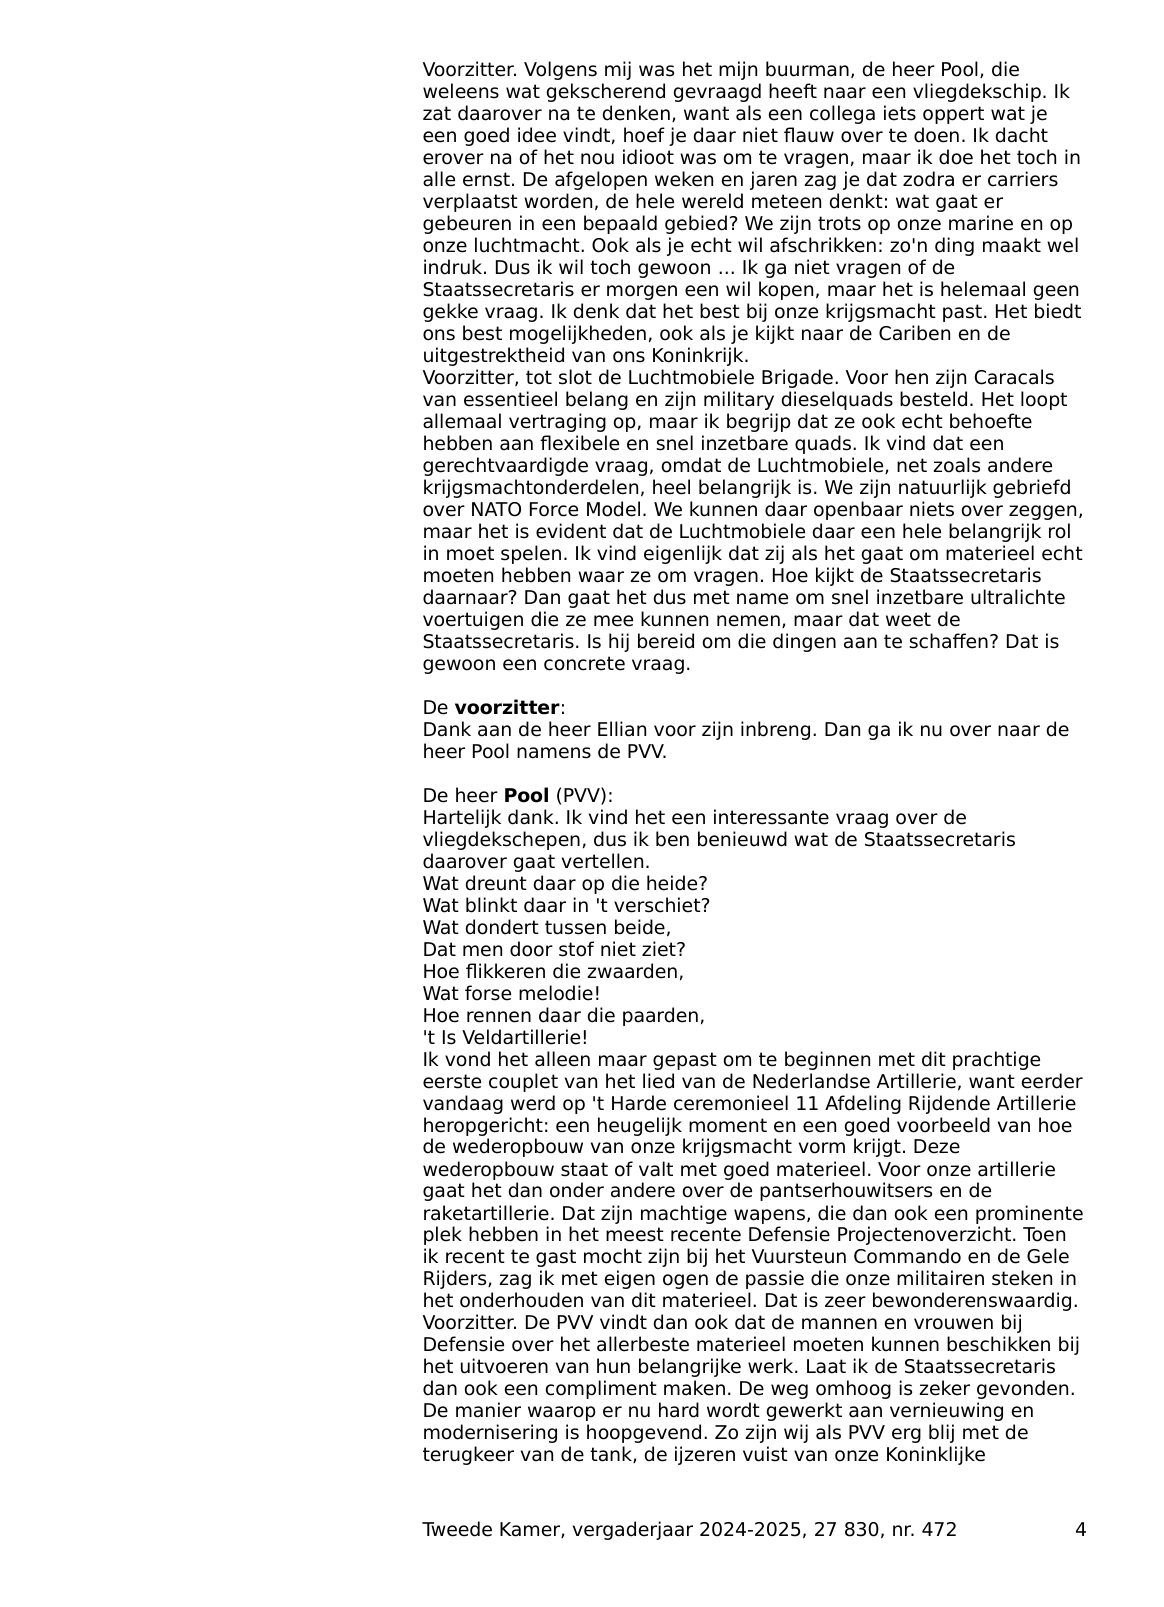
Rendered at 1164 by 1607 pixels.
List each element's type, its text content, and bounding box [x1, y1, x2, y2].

text Wat forse melodie! [422, 983, 1087, 1004]
text De heer Pool (PVV): [422, 785, 1087, 807]
text De voorzitter: [422, 697, 1087, 719]
text Dat men door stof niet ziet? [422, 939, 1087, 961]
text Wat dondert tussen beide, [422, 917, 1087, 939]
text Voorzitter, tot slot de Luchtmobiele Brigade. Voor hen zijn Caracals van essentieel belang en zijn military dieselquads besteld. Het loopt allemaal vertraging op, maar ik begrijp dat ze ook echt behoefte hebben aan flexibele en snel inzetbare quads. Ik vind dat een gerechtvaardigde vraag, omdat de Luchtmobiele, net zoals andere krijgsmachtonderdelen, heel belangrijk is. We zijn natuurlijk gebriefd over NATO Force Model. We kunnen daar openbaar niets over zeggen, maar het is evident dat de Luchtmobiele daar een hele belangrijk rol in moet spelen. Ik vind eigenlijk dat zij als het gaat om materieel echt moeten hebben waar ze om vragen. Hoe kijkt de Staatssecretaris daarnaar? Dan gaat het dus met name om snel inzetbare ultralichte voertuigen die ze mee kunnen nemen, maar dat weet de Staatssecretaris. Is hij bereid om die dingen aan te schaffen? Dat is gewoon een concrete vraag. [422, 367, 1087, 674]
text Hoe rennen daar die paarden, [422, 1004, 1087, 1027]
text 't Is Veldartillerie! [422, 1027, 1087, 1048]
text Voorzitter. Volgens mij was het mijn buurman, de heer Pool, die weleens wat gekscherend gevraagd heeft naar een vliegdekschip. Ik zat daarover na te denken, want als een collega iets oppert wat je een goed idee vindt, hoef je daar niet flauw over te doen. Ik dacht erover na of het nou idioot was om te vragen, maar ik doe het toch in alle ernst. De afgelopen weken en jaren zag je dat zodra er carriers verplaatst worden, de hele wereld meteen denkt: wat gaat er gebeuren in een bepaald gebied? We zijn trots op onze marine en op onze luchtmacht. Ook als je echt wil afschrikken: zo'n ding maakt wel indruk. Dus ik wil toch gewoon ... Ik ga niet vragen of de Staatssecretaris er morgen een wil kopen, maar het is helemaal geen gekke vraag. Ik denk dat het best bij onze krijgsmacht past. Het biedt ons best mogelijkheden, ook als je kijkt naar de Cariben en de uitgestrektheid van ons Koninkrijk. [422, 59, 1087, 367]
text Dank aan de heer Ellian voor zijn inbreng. Dan ga ik nu over naar de heer Pool namens de PVV. [422, 719, 1087, 763]
text Voorzitter. De PVV vindt dan ook dat de mannen en vrouwen bij Defensie over het allerbeste materieel moeten kunnen beschikken bij het uitvoeren van hun belangrijke werk. Laat ik de Staatssecretaris dan ook een compliment maken. De weg omhoog is zeker gevonden. De manier waarop er nu hard wordt gewerkt aan vernieuwing en modernisering is hoopgevend. Zo zijn wij als PVV erg blij met de terugkeer van de tank, de ijzeren vuist van onze Koninklijke [422, 1312, 1087, 1466]
text Wat dreunt daar op die heide? [422, 873, 1087, 895]
text Ik vond het alleen maar gepast om te beginnen met dit prachtige eerste couplet van het lied van de Nederlandse Artillerie, want eerder vandaag werd op 't Harde ceremonieel 11 Afdeling Rijdende Artillerie heropgericht: een heugelijk moment en een goed voorbeeld van hoe de wederopbouw van onze krijgsmacht vorm krijgt. Deze wederopbouw staat of valt met goed materieel. Voor onze artillerie gaat het dan onder andere over de pantserhouwitsers en de raketartillerie. Dat zijn machtige wapens, die dan ook een prominente plek hebben in het meest recente Defensie Projectenoverzicht. Toen ik recent te gast mocht zijn bij het Vuursteun Commando en de Gele Rijders, zag ik met eigen ogen de passie die onze militairen steken in het onderhouden van dit materieel. Dat is zeer bewonderenswaardig. [422, 1048, 1087, 1312]
text Hoe flikkeren die zwaarden, [422, 961, 1087, 983]
text Wat blinkt daar in 't verschiet? [422, 895, 1087, 917]
text Hartelijk dank. Ik vind het een interessante vraag over de vliegdekschepen, dus ik ben benieuwd wat de Staatssecretaris daarover gaat vertellen. [422, 807, 1087, 873]
